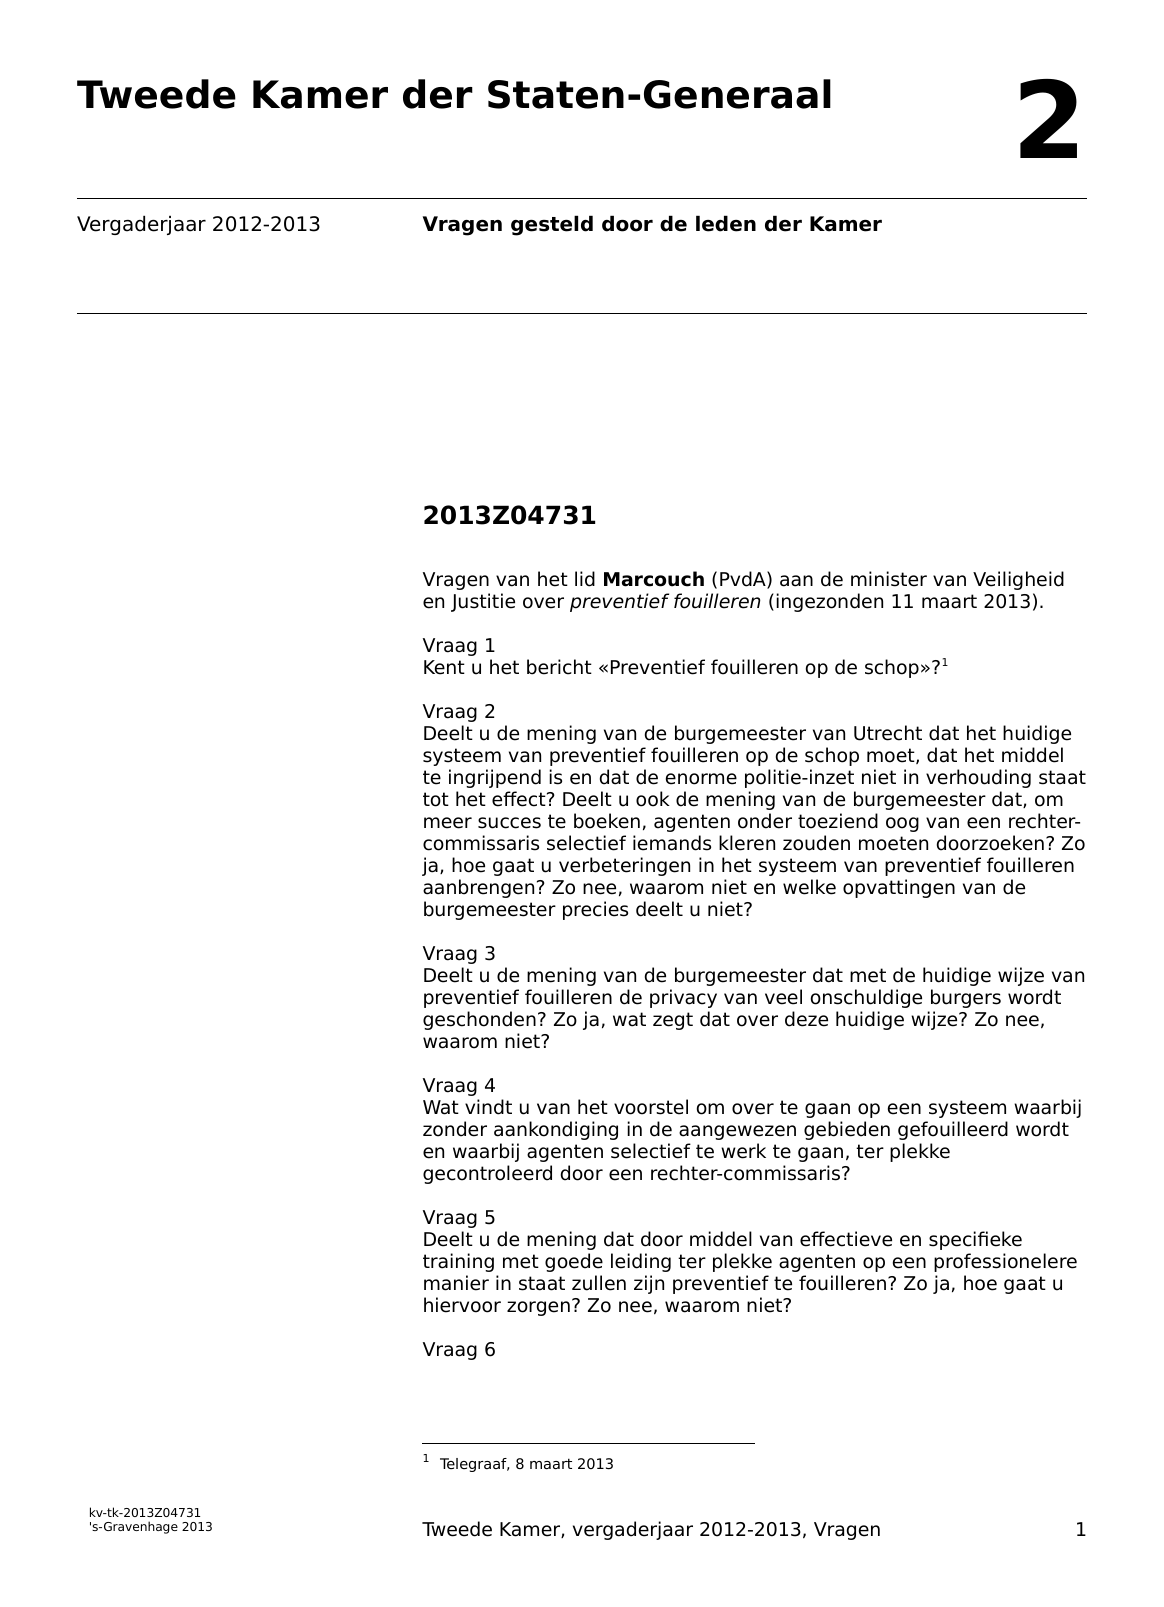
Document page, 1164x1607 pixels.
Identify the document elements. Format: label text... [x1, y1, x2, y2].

text Vraag 3 [422, 943, 1087, 965]
table_cell Vergaderjaar 2012-2013 [77, 199, 422, 313]
text Vraag 2 [422, 701, 1087, 723]
text kv-tk-2013Z04731 [88, 1506, 323, 1520]
text Vraag 4 [422, 1075, 1087, 1097]
table_header 2 [886, 59, 1087, 198]
text Wat vindt u van het voorstel om over te gaan op een systeem waarbij zonder aankondiging in de aangewezen gebieden gefouilleerd wordt en waarbij agenten selectief te werk te gaan, ter plekke gecontroleerd door een rechter-commissaris? [422, 1097, 1087, 1185]
text Telegraaf, 8 maart 2013 [422, 1452, 1087, 1474]
text 's-Gravenhage 2013 [88, 1520, 323, 1534]
table_header Tweede Kamer der Staten-Generaal [77, 59, 886, 198]
text Deelt u de mening van de burgemeester van Utrecht dat het huidige systeem van preventief fouilleren op de schop moet, dat het middel te ingrijpend is en dat de enorme politie-inzet niet in verhouding staat tot het effect? Deelt u ook de mening van de burgemeester dat, om meer succes te boeken, agenten onder toeziend oog van een rechter-commissaris selectief iemands kleren zouden moeten doorzoeken? Zo ja, hoe gaat u verbeteringen in het systeem van preventief fouilleren aanbrengen? Zo nee, waarom niet en welke opvattingen van de burgemeester precies deelt u niet? [422, 723, 1087, 921]
text Vraag 6 [422, 1339, 1087, 1361]
text Vraag 1 [422, 635, 1087, 657]
text Vragen van het lid Marcouch (PvdA) aan de minister van Veiligheid en Justitie over preventief fouilleren (ingezonden 11 maart 2013). [422, 569, 1087, 613]
text Vraag 5 [422, 1207, 1087, 1229]
table_cell Vragen gesteld door de leden der Kamer [422, 199, 1087, 313]
text Deelt u de mening dat door middel van effectieve en specifieke training met goede leiding ter plekke agenten op een professionelere manier in staat zullen zijn preventief te fouilleren? Zo ja, hoe gaat u hiervoor zorgen? Zo nee, waarom niet? [422, 1229, 1087, 1317]
text 2013Z04731 [422, 501, 1087, 531]
text Kent u het bericht «Preventief fouilleren op de schop»? [422, 657, 1087, 679]
text Deelt u de mening van de burgemeester dat met de huidige wijze van preventief fouilleren de privacy van veel onschuldige burgers wordt geschonden? Zo ja, wat zegt dat over deze huidige wijze? Zo nee, waarom niet? [422, 965, 1087, 1053]
